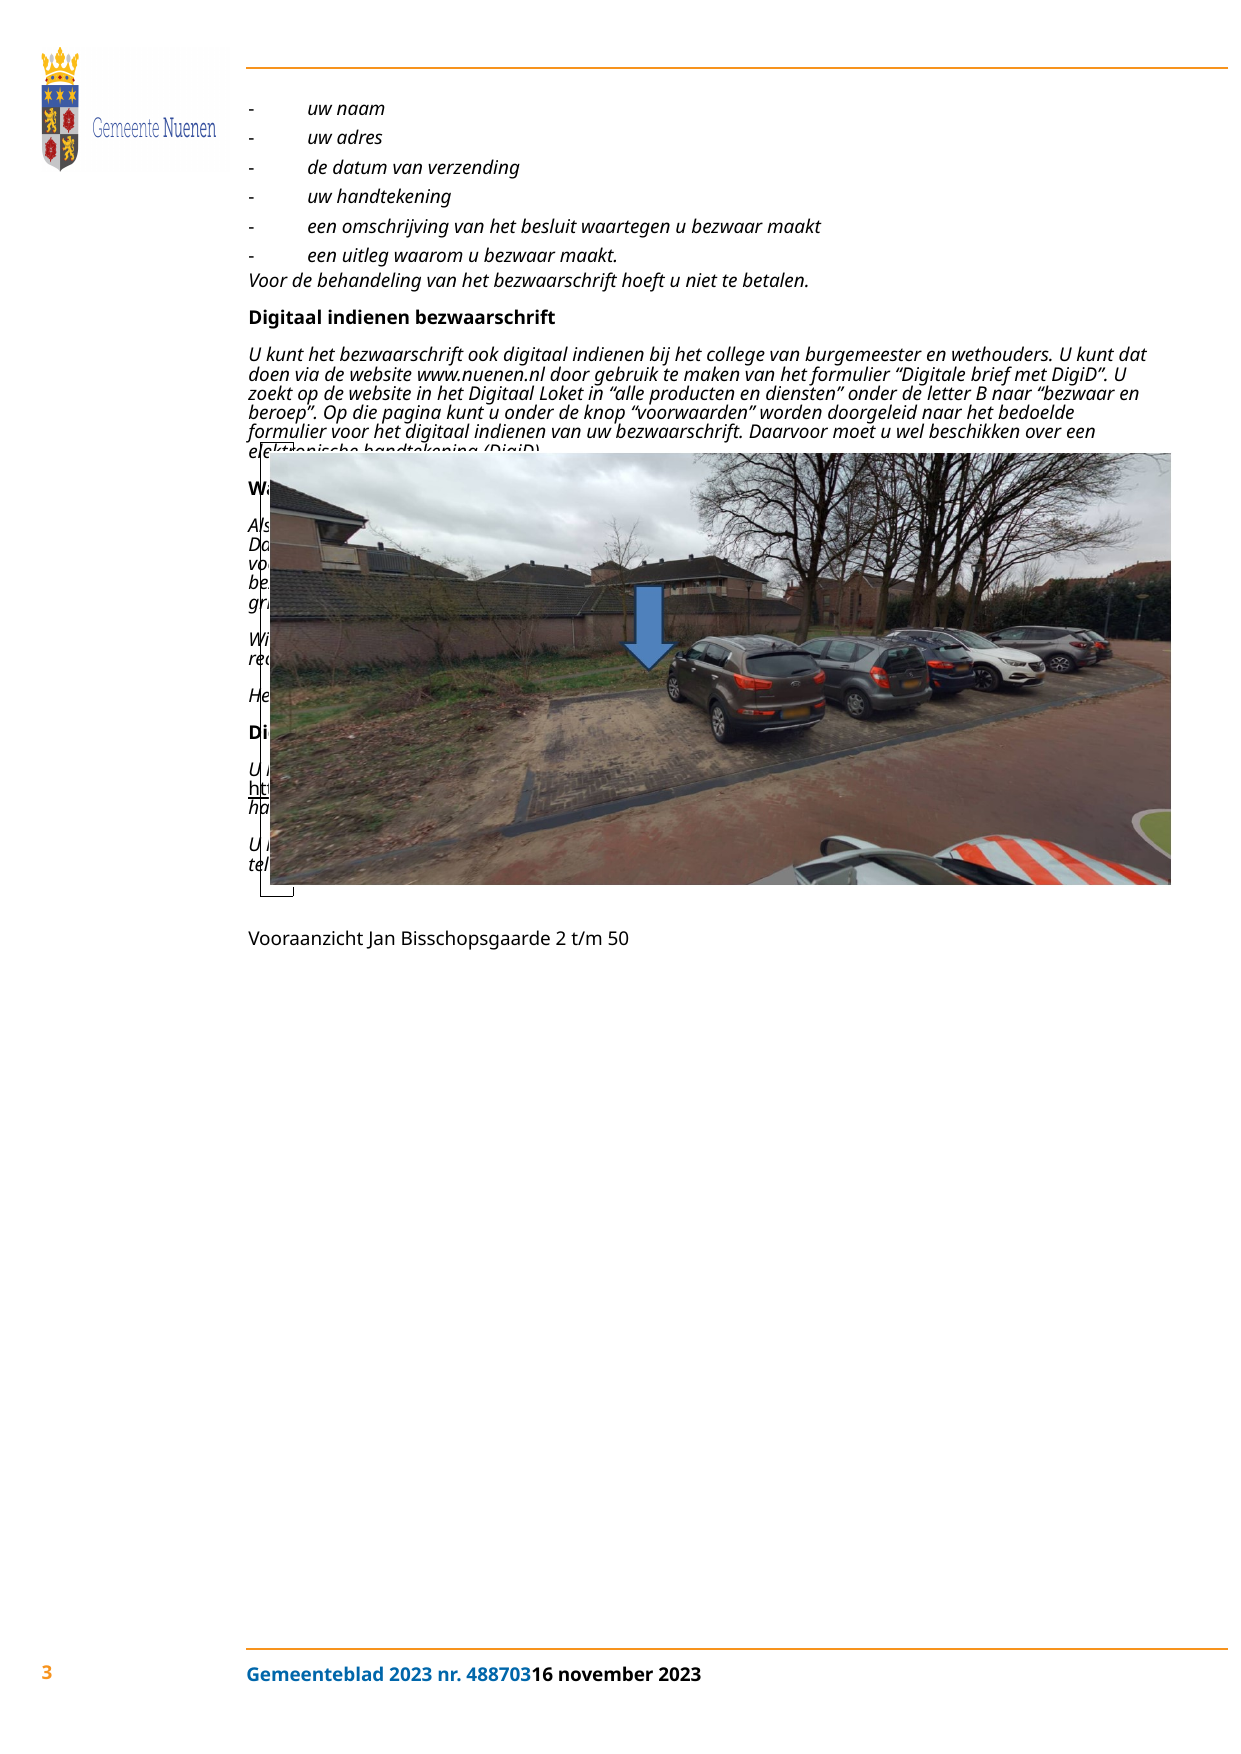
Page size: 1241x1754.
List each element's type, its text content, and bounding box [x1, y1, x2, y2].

picture [41, 47, 231, 172]
list de datum van verzending [248, 154, 1152, 180]
text U kunt het bezwaarschrift ook digitaal indienen bij het college van burgemeester en wethouders. U kunt dat doen via de website www.nuenen.nl door gebruik te maken van het formulier “Digitale brief met DigiD”. U zoekt op de website in het Digitaal Loket in “alle producten en diensten” onder de letter B naar “bezwaar en beroep”. Op die pagina kunt u onder de knop “voorwaarden” worden doorgeleid naar het bedoelde formulier voor het digitaal indienen van uw bezwaarschrift. Daarvoor moet u wel beschikken over een elektronische handtekening (DigiD). [248, 346, 1152, 462]
text Voor de behandeling van het bezwaarschrift hoeft u niet te betalen. [248, 272, 1152, 292]
list uw adres [248, 124, 1152, 150]
list uw naam [248, 95, 1152, 121]
list een omschrijving van het besluit waartegen u bezwaar maakt [248, 213, 1152, 239]
list een uitleg waarom u bezwaar maakt. [248, 243, 1152, 268]
picture [268, 451, 1173, 887]
list uw handtekening [248, 183, 1152, 209]
text Vooraanzicht Jan Bisschopsgaarde 2 t/m 50 [248, 929, 1152, 949]
text Digitaal indienen bezwaarschrift [248, 309, 1152, 328]
